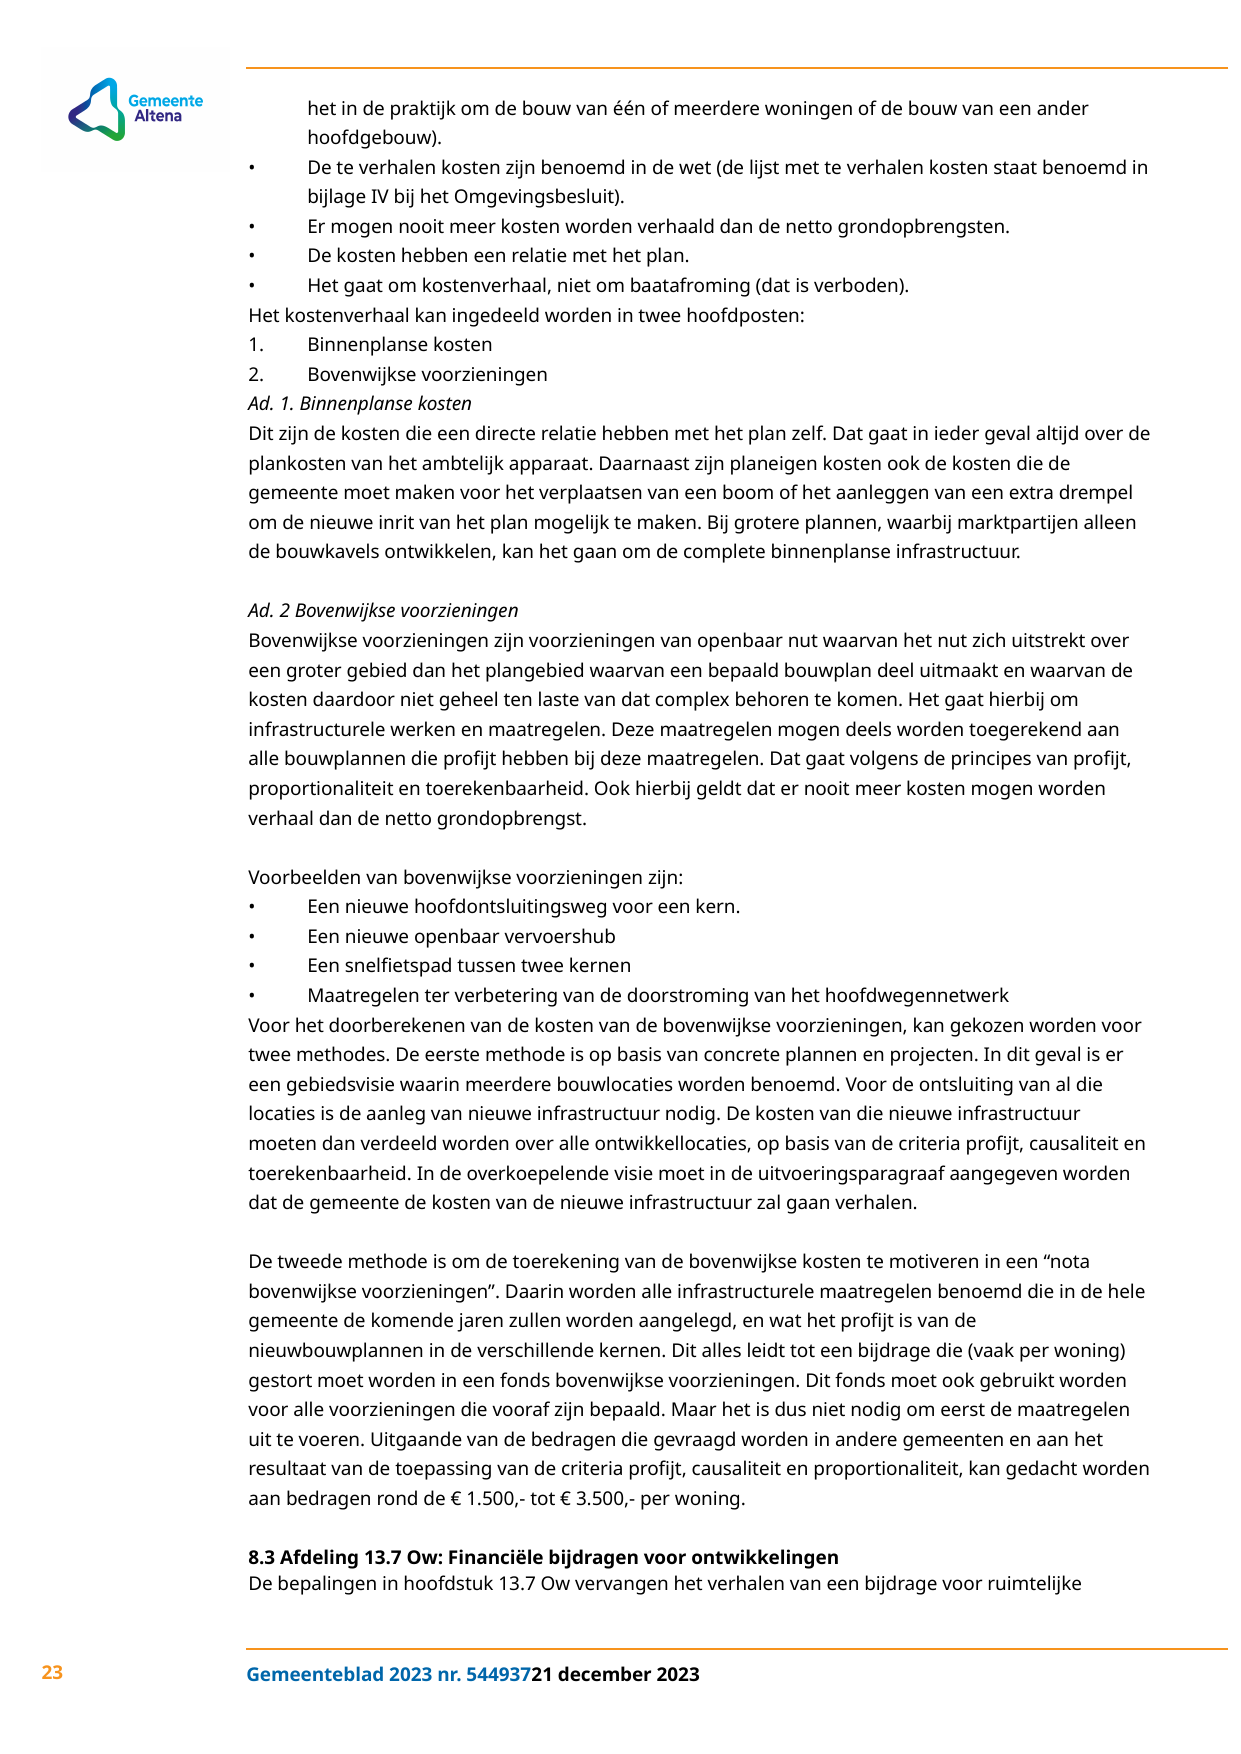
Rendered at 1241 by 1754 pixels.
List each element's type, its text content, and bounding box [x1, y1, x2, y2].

list Een nieuwe hoofdontsluitingsweg voor een kern. [248, 893, 1152, 919]
text De tweede methode is om de toerekening van de bovenwijkse kosten te motiveren in een “nota bovenwijkse voorzieningen”. Daarin worden alle infrastructurele maatregelen benoemd die in de hele gemeente de komende jaren zullen worden aangelegd, en wat het profijt is van de nieuwbouwplannen in de verschillende kernen. Dit alles leidt tot een bijdrage die (vaak per woning) gestort moet worden in een fonds bovenwijkse voorzieningen. Dit fonds moet ook gebruikt worden voor alle voorzieningen die vooraf zijn bepaald. Maar het is dus niet nodig om eerst de maatregelen uit te voeren. Uitgaande van de bedragen die gevraagd worden in andere gemeenten en aan het resultaat van de toepassing van de criteria profijt, causaliteit en proportionaliteit, kan gedacht worden aan bedragen rond de € 1.500,- tot € 3.500,- per woning. [248, 1248, 1152, 1511]
list Een nieuwe openbaar vervoershub [248, 923, 1152, 949]
list het in de praktijk om de bouw van één of meerdere woningen of de bouw van een ander hoofdgebouw). [248, 95, 1152, 150]
list Het gaat om kostenverhaal, niet om baatafroming (dat is verboden). [248, 272, 1152, 298]
text Voor het doorberekenen van de kosten van de bovenwijkse voorzieningen, kan gekozen worden voor twee methodes. De eerste methode is op basis van concrete plannen en projecten. In dit geval is er een gebiedsvisie waarin meerdere bouwlocaties worden benoemd. Voor de ontsluiting van al die locaties is de aanleg van nieuwe infrastructuur nodig. De kosten van die nieuwe infrastructuur moeten dan verdeeld worden over alle ontwikkellocaties, op basis van de criteria profijt, causaliteit en toerekenbaarheid. In de overkoepelende visie moet in de uitvoeringsparagraaf aangegeven worden dat de gemeente de kosten van de nieuwe infrastructuur zal gaan verhalen. [248, 1012, 1152, 1215]
list De kosten hebben een relatie met het plan. [248, 243, 1152, 268]
text Voorbeelden van bovenwijkse voorzieningen zijn: [248, 864, 1152, 890]
text Bovenwijkse voorzieningen zijn voorzieningen van openbaar nut waarvan het nut zich uitstrekt over een groter gebied dan het plangebied waarvan een bepaald bouwplan deel uitmaakt en waarvan de kosten daardoor niet geheel ten laste van dat complex behoren te komen. Het gaat hierbij om infrastructurele werken en maatregelen. Deze maatregelen mogen deels worden toegerekend aan alle bouwplannen die profijt hebben bij deze maatregelen. Dat gaat volgens de principes van profijt, proportionaliteit en toerekenbaarheid. Ook hierbij geldt dat er nooit meer kosten mogen worden verhaal dan de netto grondopbrengst. [248, 627, 1152, 831]
picture [41, 47, 231, 172]
text Ad. 2 Bovenwijkse voorzieningen [248, 598, 1152, 623]
list De te verhalen kosten zijn benoemd in de wet (de lijst met te verhalen kosten staat benoemd in bijlage IV bij het Omgevingsbesluit). [248, 154, 1152, 209]
text Het kostenverhaal kan ingedeeld worden in twee hoofdposten: [248, 302, 1152, 328]
list Binnenplanse kosten [248, 331, 1152, 357]
list Er mogen nooit meer kosten worden verhaald dan de netto grondopbrengsten. [248, 213, 1152, 239]
text 8.3 Afdeling 13.7 Ow: Financiële bijdragen voor ontwikkelingen [248, 1544, 1152, 1570]
list Bovenwijkse voorzieningen [248, 361, 1152, 387]
list Een snelfietspad tussen twee kernen [248, 953, 1152, 978]
text De bepalingen in hoofdstuk 13.7 Ow vervangen het verhalen van een bijdrage voor ruimtelijke [248, 1570, 1152, 1596]
text Dit zijn de kosten die een directe relatie hebben met het plan zelf. Dat gaat in ieder geval altijd over de plankosten van het ambtelijk apparaat. Daarnaast zijn planeigen kosten ook de kosten die de gemeente moet maken voor het verplaatsen van een boom of het aanleggen van een extra drempel om de nieuwe inrit van het plan mogelijk te maken. Bij grotere plannen, waarbij marktpartijen alleen de bouwkavels ontwikkelen, kan het gaan om de complete binnenplanse infrastructuur. [248, 420, 1152, 564]
text Ad. 1. Binnenplanse kosten [248, 391, 1152, 416]
list Maatregelen ter verbetering van de doorstroming van het hoofdwegennetwerk [248, 982, 1152, 1008]
